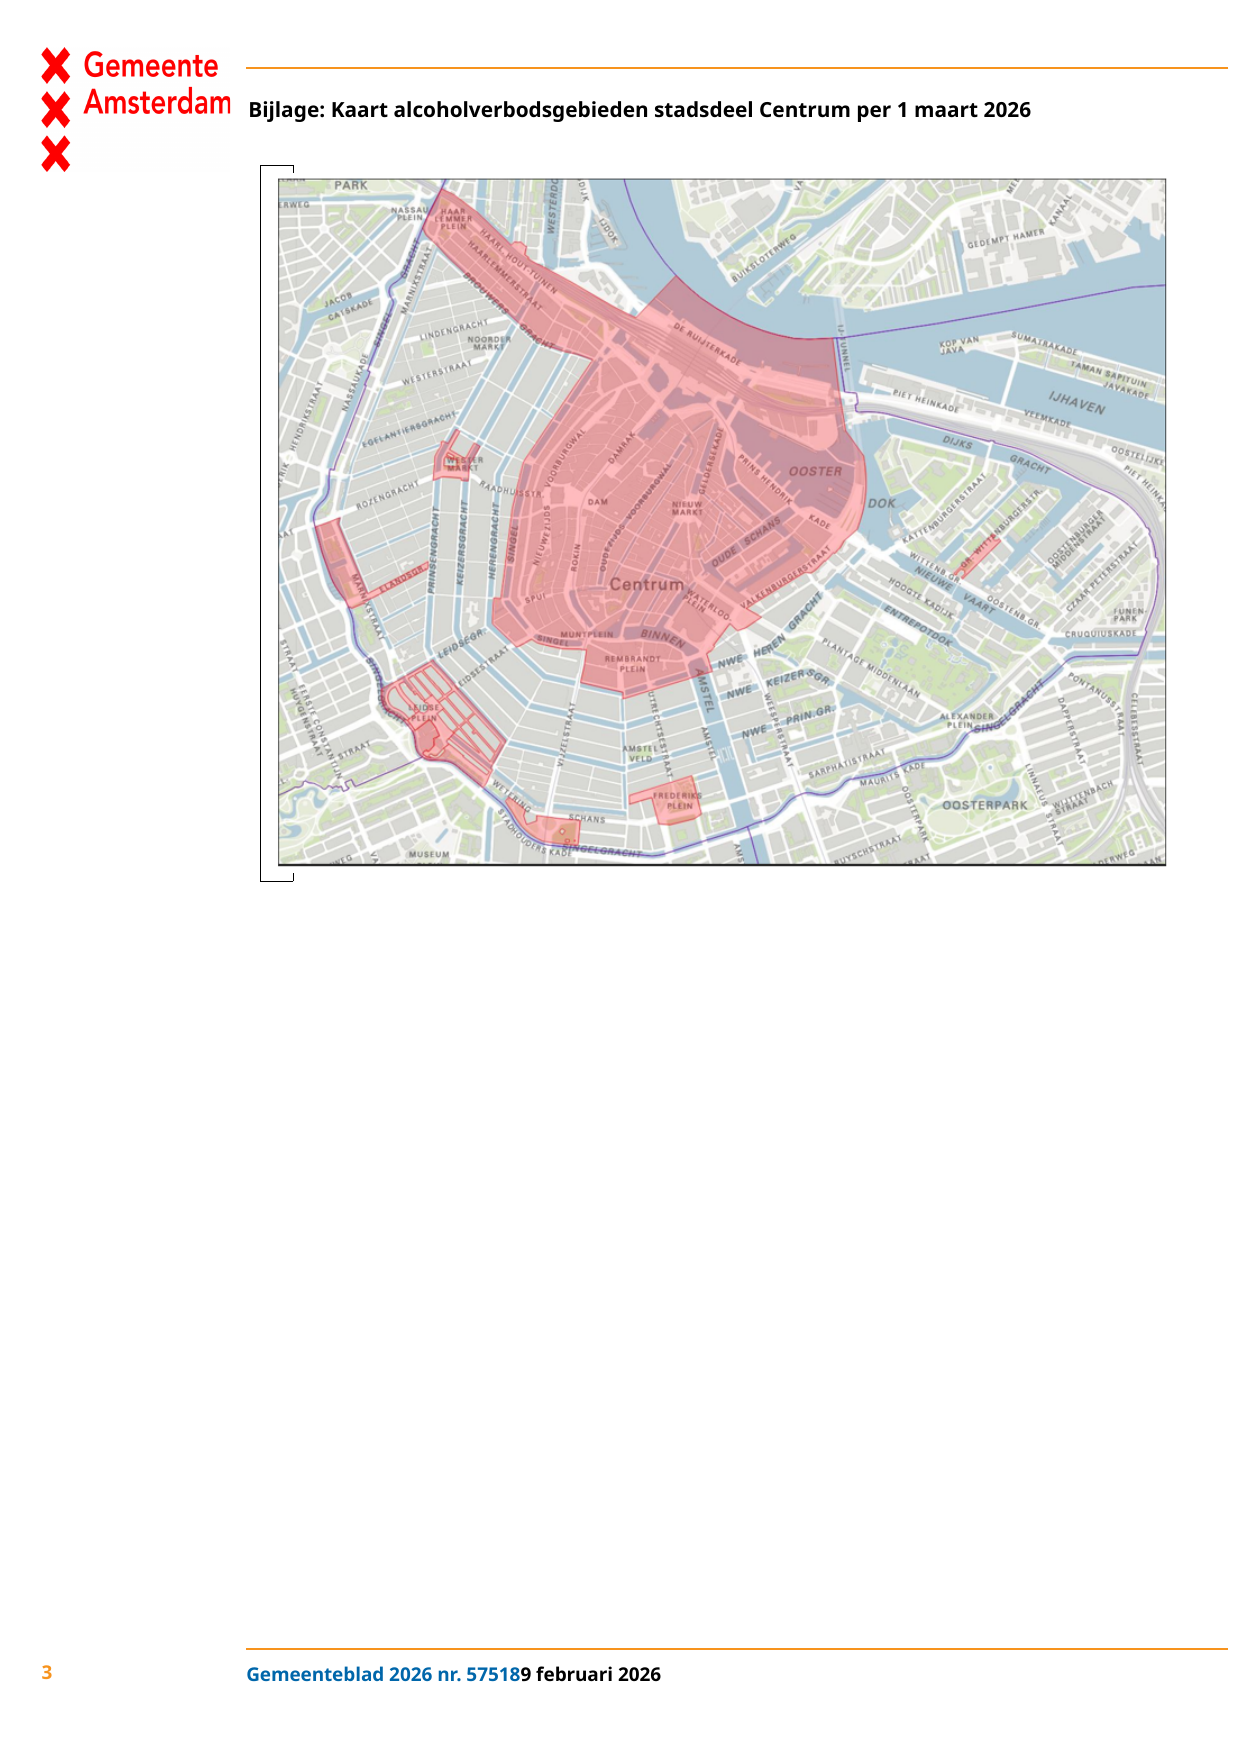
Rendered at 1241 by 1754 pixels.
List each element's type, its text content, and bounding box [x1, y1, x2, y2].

picture [268, 173, 1173, 873]
text Bijlage: Kaart alcoholverbodsgebieden stadsdeel Centrum per 1 maart 2026 [248, 95, 1152, 123]
picture [41, 47, 231, 172]
